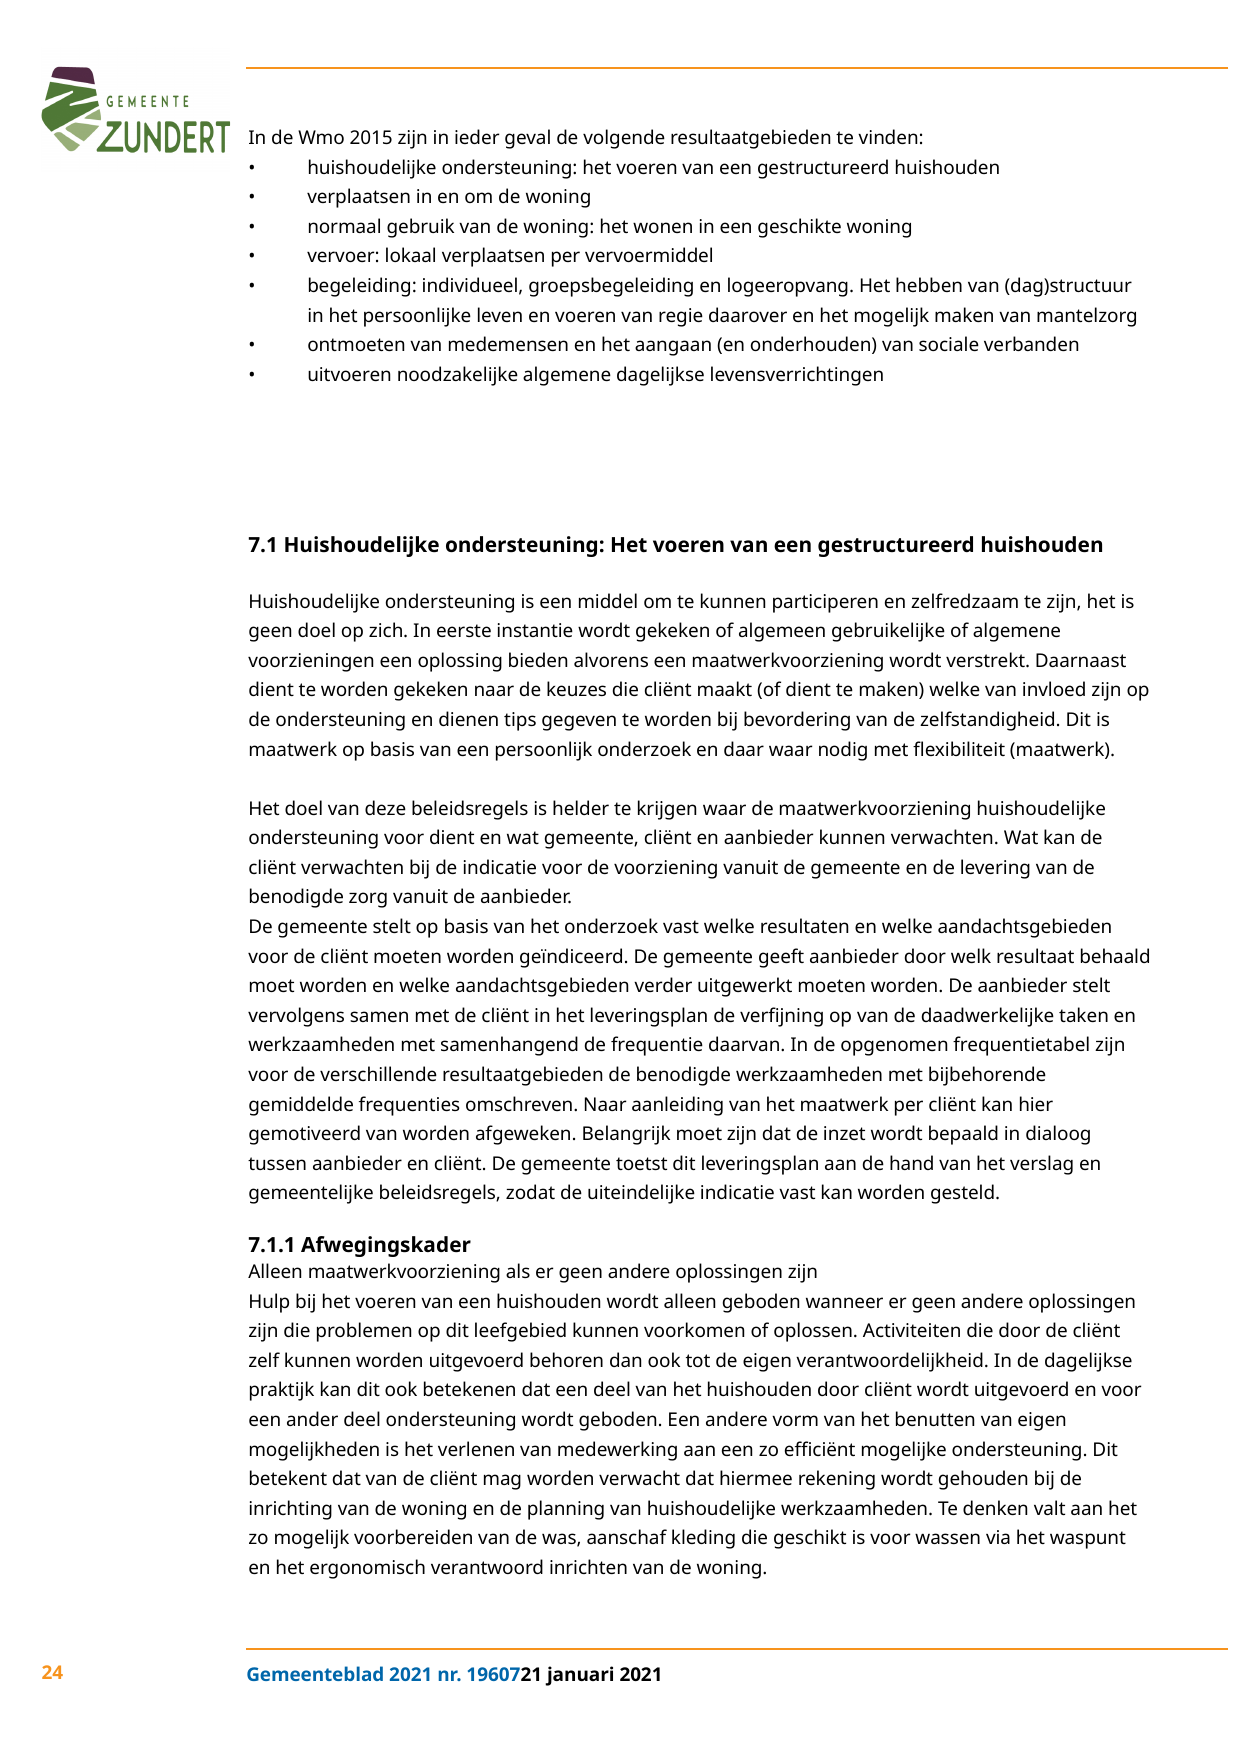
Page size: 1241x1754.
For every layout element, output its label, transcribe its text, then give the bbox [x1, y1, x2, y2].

list ontmoeten van medemensen en het aangaan (en onderhouden) van sociale verbanden [248, 331, 1152, 357]
picture [41, 47, 231, 172]
text In de Wmo 2015 zijn in ieder geval de volgende resultaatgebieden te vinden: [248, 124, 1152, 150]
list verplaatsen in en om de woning [248, 183, 1152, 209]
text Huishoudelijke ondersteuning is een middel om te kunnen participeren en zelfredzaam te zijn, het is geen doel op zich. In eerste instantie wordt gekeken of algemeen gebruikelijke of algemene voorzieningen een oplossing bieden alvorens een maatwerkvoorziening wordt verstrekt. Daarnaast dient te worden gekeken naar de keuzes die cliënt maakt (of dient te maken) welke van invloed zijn op de ondersteuning en dienen tips gegeven te worden bij bevordering van de zelfstandigheid. Dit is maatwerk op basis van een persoonlijk onderzoek en daar waar nodig met flexibiliteit (maatwerk). [248, 588, 1152, 761]
list uitvoeren noodzakelijke algemene dagelijkse levensverrichtingen [248, 361, 1152, 387]
text 7.1 Huishoudelijke ondersteuning: Het voeren van een gestructureerd huishouden [248, 530, 1152, 558]
list vervoer: lokaal verplaatsen per vervoermiddel [248, 243, 1152, 268]
text De gemeente stelt op basis van het onderzoek vast welke resultaten en welke aandachtsgebieden voor de cliënt moeten worden geïndiceerd. De gemeente geeft aanbieder door welk resultaat behaald moet worden en welke aandachtsgebieden verder uitgewerkt moeten worden. De aanbieder stelt vervolgens samen met de cliënt in het leveringsplan de verfijning op van de daadwerkelijke taken en werkzaamheden met samenhangend de frequentie daarvan. In de opgenomen frequentietabel zijn voor de verschillende resultaatgebieden de benodigde werkzaamheden met bijbehorende gemiddelde frequenties omschreven. Naar aanleiding van het maatwerk per cliënt kan hier gemotiveerd van worden afgeweken. Belangrijk moet zijn dat de inzet wordt bepaald in dialoog tussen aanbieder en cliënt. De gemeente toetst dit leveringsplan aan de hand van het verslag en gemeentelijke beleidsregels, zodat de uiteindelijke indicatie vast kan worden gesteld. [248, 913, 1152, 1205]
text 7.1.1 Afwegingskader [248, 1230, 1152, 1258]
list huishoudelijke ondersteuning: het voeren van een gestructureerd huishouden [248, 154, 1152, 180]
list normaal gebruik van de woning: het wonen in een geschikte woning [248, 213, 1152, 239]
text Alleen maatwerkvoorziening als er geen andere oplossingen zijn [248, 1258, 1152, 1284]
list begeleiding: individueel, groepsbegeleiding en logeeropvang. Het hebben van (dag)structuur in het persoonlijke leven en voeren van regie daarover en het mogelijk maken van mantelzorg [248, 272, 1152, 328]
text Hulp bij het voeren van een huishouden wordt alleen geboden wanneer er geen andere oplossingen zijn die problemen op dit leefgebied kunnen voorkomen of oplossen. Activiteiten die door de cliënt zelf kunnen worden uitgevoerd behoren dan ook tot de eigen verantwoordelijkheid. In de dagelijkse praktijk kan dit ook betekenen dat een deel van het huishouden door cliënt wordt uitgevoerd en voor een ander deel ondersteuning wordt geboden. Een andere vorm van het benutten van eigen mogelijkheden is het verlenen van medewerking aan een zo efficiënt mogelijke ondersteuning. Dit betekent dat van de cliënt mag worden verwacht dat hiermee rekening wordt gehouden bij de inrichting van de woning en de planning van huishoudelijke werkzaamheden. Te denken valt aan het zo mogelijk voorbereiden van de was, aanschaf kleding die geschikt is voor wassen via het waspunt en het ergonomisch verantwoord inrichten van de woning. [248, 1288, 1152, 1580]
text Het doel van deze beleidsregels is helder te krijgen waar de maatwerkvoorziening huishoudelijke ondersteuning voor dient en wat gemeente, cliënt en aanbieder kunnen verwachten. Wat kan de cliënt verwachten bij de indicatie voor de voorziening vanuit de gemeente en de levering van de benodigde zorg vanuit de aanbieder. [248, 795, 1152, 909]
